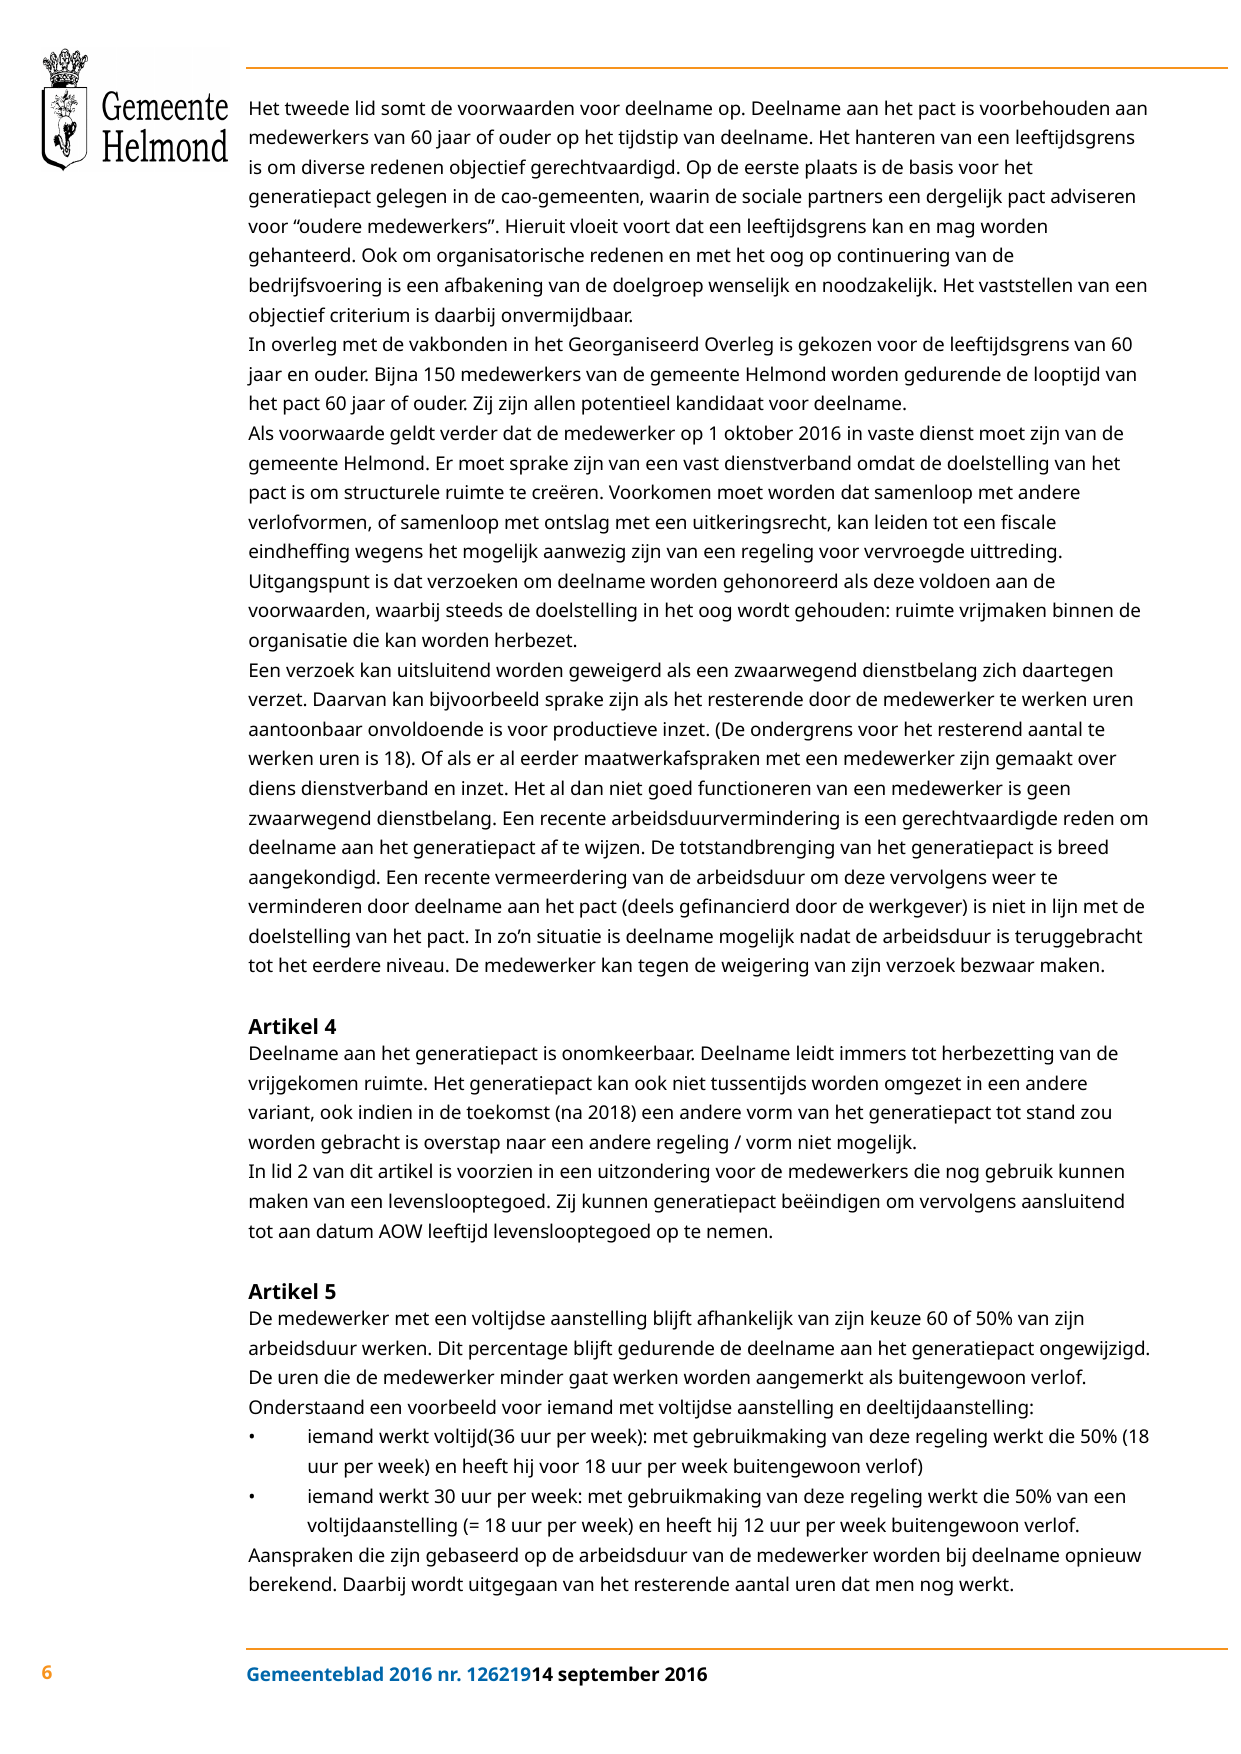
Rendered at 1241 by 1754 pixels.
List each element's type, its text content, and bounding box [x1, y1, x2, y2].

text In lid 2 van dit artikel is voorzien in een uitzondering voor de medewerkers die nog gebruik kunnen maken van een levenslooptegoed. Zij kunnen generatiepact beëindigen om vervolgens aansluitend tot aan datum AOW leeftijd levenslooptegoed op te nemen. [248, 1159, 1152, 1243]
text Aanspraken die zijn gebaseerd op de arbeidsduur van de medewerker worden bij deelname opnieuw berekend. Daarbij wordt uitgegaan van het resterende aantal uren dat men nog werkt. [248, 1542, 1152, 1597]
list iemand werkt 30 uur per week: met gebruikmaking van deze regeling werkt die 50% van een voltijdaanstelling (= 18 uur per week) en heeft hij 12 uur per week buitengewoon verlof. [248, 1483, 1152, 1538]
text Als voorwaarde geldt verder dat de medewerker op 1 oktober 2016 in vaste dienst moet zijn van de gemeente Helmond. Er moet sprake zijn van een vast dienstverband omdat de doelstelling van het pact is om structurele ruimte te creëren. Voorkomen moet worden dat samenloop met andere verlofvormen, of samenloop met ontslag met een uitkeringsrecht, kan leiden tot een fiscale eindheffing wegens het mogelijk aanwezig zijn van een regeling voor vervroegde uittreding. [248, 420, 1152, 564]
text Een verzoek kan uitsluitend worden geweigerd als een zwaarwegend dienstbelang zich daartegen verzet. Daarvan kan bijvoorbeeld sprake zijn als het resterende door de medewerker te werken uren aantoonbaar onvoldoende is voor productieve inzet. (De ondergrens voor het resterend aantal te werken uren is 18). Of als er al eerder maatwerkafspraken met een medewerker zijn gemaakt over diens dienstverband en inzet. Het al dan niet goed functioneren van een medewerker is geen zwaarwegend dienstbelang. Een recente arbeidsduurvermindering is een gerechtvaardigde reden om deelname aan het generatiepact af te wijzen. De totstandbrenging van het generatiepact is breed aangekondigd. Een recente vermeerdering van de arbeidsduur om deze vervolgens weer te verminderen door deelname aan het pact (deels gefinancierd door de werkgever) is niet in lijn met de doelstelling van het pact. In zo’n situatie is deelname mogelijk nadat de arbeidsduur is teruggebracht tot het eerdere niveau. De medewerker kan tegen de weigering van zijn verzoek bezwaar maken. [248, 657, 1152, 978]
list iemand werkt voltijd(36 uur per week): met gebruikmaking van deze regeling werkt die 50% (18 uur per week) en heeft hij voor 18 uur per week buitengewoon verlof) [248, 1424, 1152, 1479]
picture [41, 47, 231, 172]
text In overleg met de vakbonden in het Georganiseerd Overleg is gekozen voor de leeftijdsgrens van 60 jaar en ouder. Bijna 150 medewerkers van de gemeente Helmond worden gedurende de looptijd van het pact 60 jaar of ouder. Zij zijn allen potentieel kandidaat voor deelname. [248, 331, 1152, 416]
text Artikel 4 [248, 1012, 1152, 1040]
text Artikel 5 [248, 1277, 1152, 1305]
text De medewerker met een voltijdse aanstelling blijft afhankelijk van zijn keuze 60 of 50% van zijn arbeidsduur werken. Dit percentage blijft gedurende de deelname aan het generatiepact ongewijzigd. De uren die de medewerker minder gaat werken worden aangemerkt als buitengewoon verlof. Onderstaand een voorbeeld voor iemand met voltijdse aanstelling en deeltijdaanstelling: [248, 1305, 1152, 1420]
text Uitgangspunt is dat verzoeken om deelname worden gehonoreerd als deze voldoen aan de voorwaarden, waarbij steeds de doelstelling in het oog wordt gehouden: ruimte vrijmaken binnen de organisatie die kan worden herbezet. [248, 568, 1152, 653]
text Deelname aan het generatiepact is onomkeerbaar. Deelname leidt immers tot herbezetting van de vrijgekomen ruimte. Het generatiepact kan ook niet tussentijds worden omgezet in een andere variant, ook indien in de toekomst (na 2018) een andere vorm van het generatiepact tot stand zou worden gebracht is overstap naar een andere regeling / vorm niet mogelijk. [248, 1040, 1152, 1155]
text Het tweede lid somt de voorwaarden voor deelname op. Deelname aan het pact is voorbehouden aan medewerkers van 60 jaar of ouder op het tijdstip van deelname. Het hanteren van een leeftijdsgrens is om diverse redenen objectief gerechtvaardigd. Op de eerste plaats is de basis voor het generatiepact gelegen in de cao-gemeenten, waarin de sociale partners een dergelijk pact adviseren voor “oudere medewerkers”. Hieruit vloeit voort dat een leeftijdsgrens kan en mag worden gehanteerd. Ook om organisatorische redenen en met het oog op continuering van de bedrijfsvoering is een afbakening van de doelgroep wenselijk en noodzakelijk. Het vaststellen van een objectief criterium is daarbij onvermijdbaar. [248, 95, 1152, 328]
